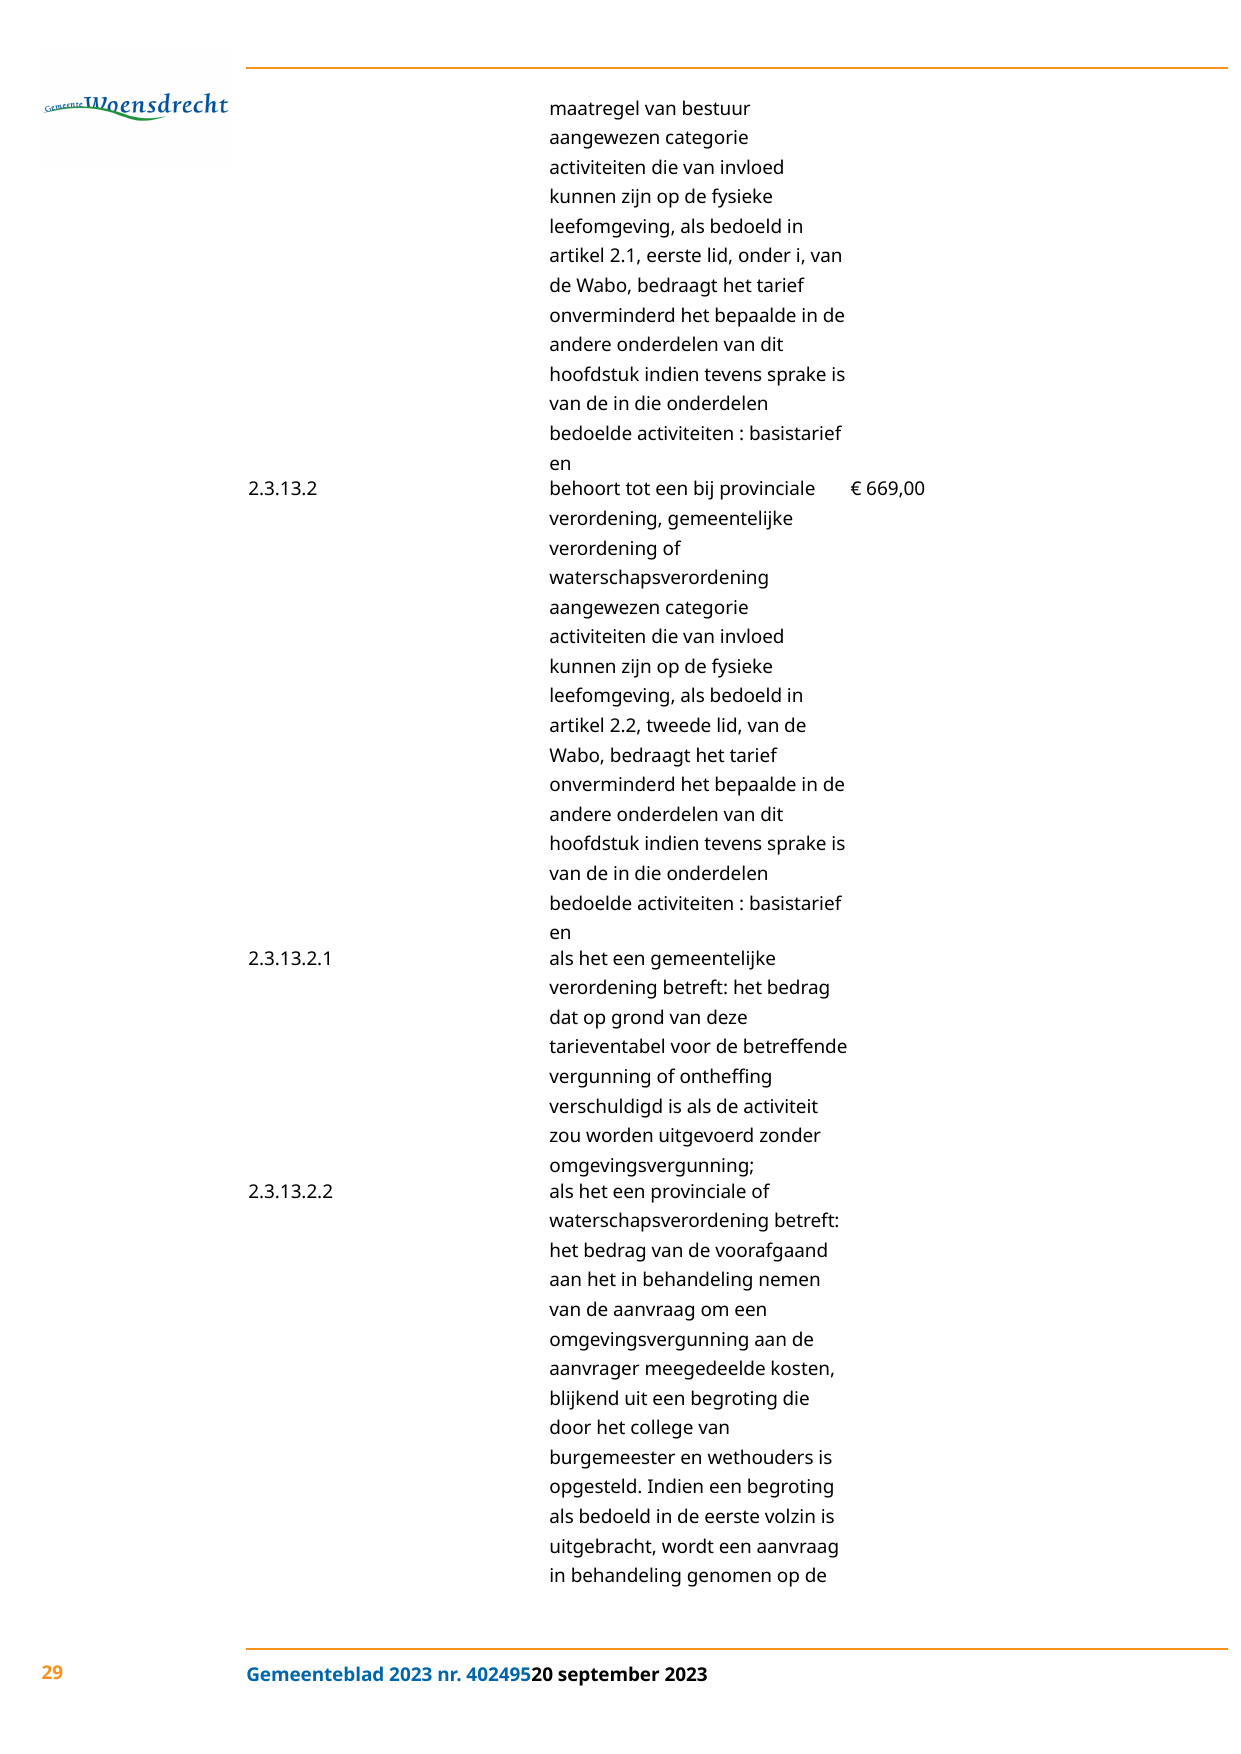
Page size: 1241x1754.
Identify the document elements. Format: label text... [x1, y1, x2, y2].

table_cell als het een gemeentelijke verordening betreft: het bedrag dat op grond van deze tarieventabel voor de betreffende vergunning of ontheffing verschuldigd is als de activiteit zou worden uitgevoerd zonder omgevingsvergunning; [549, 945, 850, 1178]
table_cell 2.3.13.2.2 [248, 1178, 549, 1588]
table_cell als het een provinciale of waterschapsverordening betreft: het bedrag van de voorafgaand aan het in behandeling nemen van de aanvraag om een omgevingsvergunning aan de aanvrager meegedeelde kosten, blijkend uit een begroting die door het college van burgemeester en wethouders is opgesteld. Indien een begroting als bedoeld in de eerste volzin is uitgebracht, wordt een aanvraag in behandeling genomen op de [549, 1178, 850, 1588]
table_cell 2.3.13.2 [248, 476, 549, 945]
picture [41, 47, 231, 172]
table_cell € 669,00 [850, 476, 1152, 945]
table_cell [248, 95, 549, 476]
table_cell 2.3.13.2.1 [248, 945, 549, 1178]
table_cell maatregel van bestuur aangewezen categorie activiteiten die van invloed kunnen zijn op de fysieke leefomgeving, als bedoeld in artikel 2.1, eerste lid, onder i, van de Wabo, bedraagt het tarief onverminderd het bepaalde in de andere onderdelen van dit hoofdstuk indien tevens sprake is van de in die onderdelen bedoelde activiteiten : basistarief en [549, 95, 850, 476]
table_cell [850, 1178, 1152, 1588]
table_cell [850, 95, 1152, 476]
table_cell [850, 945, 1152, 1178]
table_cell behoort tot een bij provinciale verordening, gemeentelijke verordening of waterschapsverordening aangewezen categorie activiteiten die van invloed kunnen zijn op de fysieke leefomgeving, als bedoeld in artikel 2.2, tweede lid, van de Wabo, bedraagt het tarief onverminderd het bepaalde in de andere onderdelen van dit hoofdstuk indien tevens sprake is van de in die onderdelen bedoelde activiteiten : basistarief en [549, 476, 850, 945]
